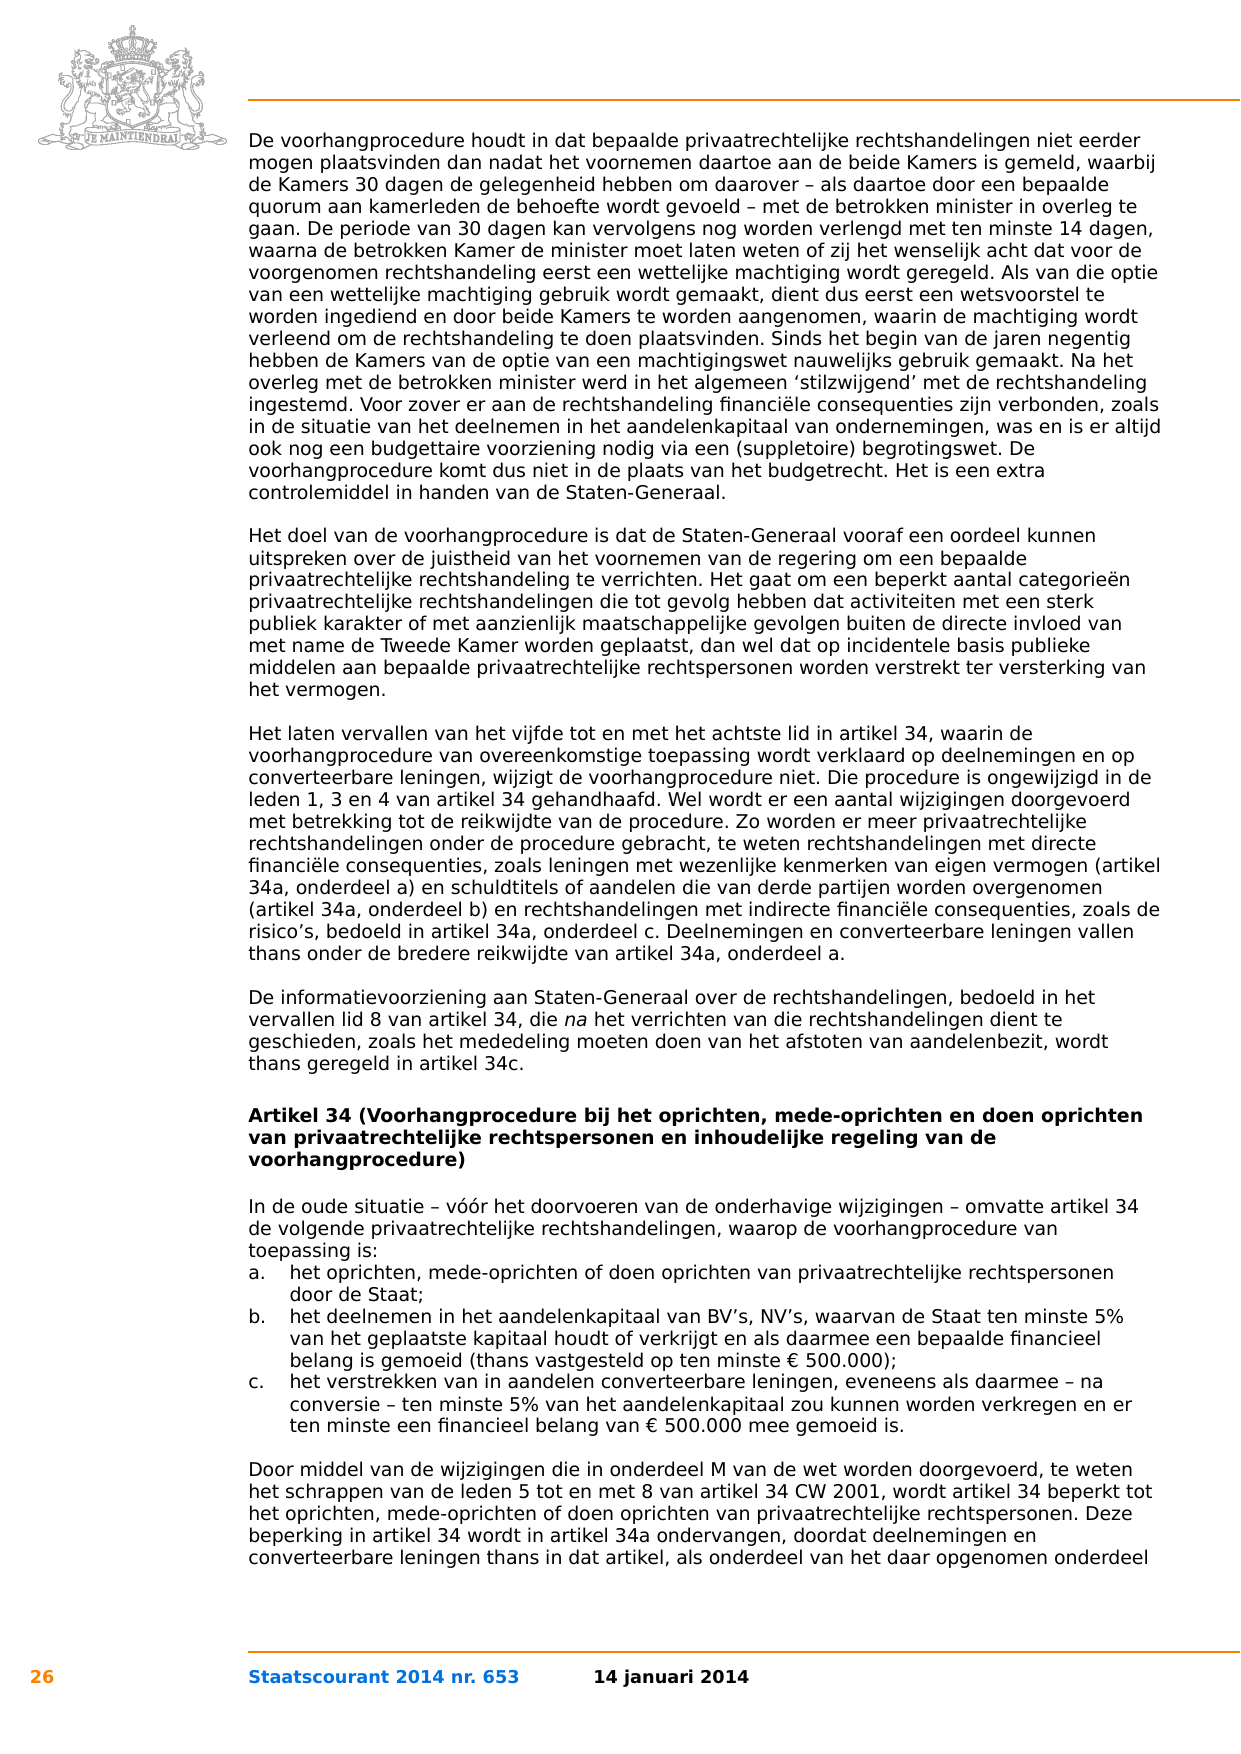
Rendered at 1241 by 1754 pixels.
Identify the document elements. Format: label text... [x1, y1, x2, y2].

subtitle Artikel 34 (Voorhangprocedure bij het oprichten, mede-oprichten en doen oprichten van privaatrechtelijke rechtspersonen en inhoudelijke regeling van de voorhangprocedure) [248, 1105, 1163, 1171]
picture [38, 25, 227, 150]
text Het laten vervallen van het vijfde tot en met het achtste lid in artikel 34, waarin de voorhangprocedure van overeenkomstige toepassing wordt verklaard op deelnemingen en op converteerbare leningen, wijzigt de voorhangprocedure niet. Die procedure is ongewijzigd in de leden 1, 3 en 4 van artikel 34 gehandhaafd. Wel wordt er een aantal wijzigingen doorgevoerd met betrekking tot de reikwijdte van de procedure. Zo worden er meer privaatrechtelijke rechtshandelingen onder de procedure gebracht, te weten rechtshandelingen met directe financiële consequenties, zoals leningen met wezenlijke kenmerken van eigen vermogen (artikel 34a, onderdeel a) en schuldtitels of aandelen die van derde partijen worden overgenomen (artikel 34a, onderdeel b) en rechtshandelingen met indirecte financiële consequenties, zoals de risico’s, bedoeld in artikel 34a, onderdeel c. Deelnemingen en converteerbare leningen vallen thans onder de bredere reikwijdte van artikel 34a, onderdeel a. [248, 723, 1163, 965]
text Door middel van de wijzigingen die in onderdeel M van de wet worden doorgevoerd, te weten het schrappen van de leden 5 tot en met 8 van artikel 34 CW 2001, wordt artikel 34 beperkt tot het oprichten, mede-oprichten of doen oprichten van privaatrechtelijke rechtspersonen. Deze beperking in artikel 34 wordt in artikel 34a ondervangen, doordat deelnemingen en converteerbare leningen thans in dat artikel, als onderdeel van het daar opgenomen onderdeel [248, 1459, 1163, 1569]
text b. het deelnemen in het aandelenkapitaal van BV’s, NV’s, waarvan de Staat ten minste 5% van het geplaatste kapitaal houdt of verkrijgt en als daarmee een bepaalde financieel belang is gemoeid (thans vastgesteld op ten minste € 500.000); [248, 1306, 1163, 1371]
text c. het verstrekken van in aandelen converteerbare leningen, eveneens als daarmee – na conversie – ten minste 5% van het aandelenkapitaal zou kunnen worden verkregen en er ten minste een financieel belang van € 500.000 mee gemoeid is. [248, 1371, 1163, 1437]
text Het doel van de voorhangprocedure is dat de Staten-Generaal vooraf een oordeel kunnen uitspreken over de juistheid van het voornemen van de regering om een bepaalde privaatrechtelijke rechtshandeling te verrichten. Het gaat om een beperkt aantal categorieën privaatrechtelijke rechtshandelingen die tot gevolg hebben dat activiteiten met een sterk publiek karakter of met aanzienlijk maatschappelijke gevolgen buiten de directe invloed van met name de Tweede Kamer worden geplaatst, dan wel dat op incidentele basis publieke middelen aan bepaalde privaatrechtelijke rechtspersonen worden verstrekt ter versterking van het vermogen. [248, 525, 1163, 701]
text De informatievoorziening aan Staten-Generaal over de rechtshandelingen, bedoeld in het vervallen lid 8 van artikel 34, die na het verrichten van die rechtshandelingen dient te geschieden, zoals het mededeling moeten doen van het afstoten van aandelenbezit, wordt thans geregeld in artikel 34c. [248, 987, 1163, 1075]
text De voorhangprocedure houdt in dat bepaalde privaatrechtelijke rechtshandelingen niet eerder mogen plaatsvinden dan nadat het voornemen daartoe aan de beide Kamers is gemeld, waarbij de Kamers 30 dagen de gelegenheid hebben om daarover – als daartoe door een bepaalde quorum aan kamerleden de behoefte wordt gevoeld – met de betrokken minister in overleg te gaan. De periode van 30 dagen kan vervolgens nog worden verlengd met ten minste 14 dagen, waarna de betrokken Kamer de minister moet laten weten of zij het wenselijk acht dat voor de voorgenomen rechtshandeling eerst een wettelijke machtiging wordt geregeld. Als van die optie van een wettelijke machtiging gebruik wordt gemaakt, dient dus eerst een wetsvoorstel te worden ingediend en door beide Kamers te worden aangenomen, waarin de machtiging wordt verleend om de rechtshandeling te doen plaatsvinden. Sinds het begin van de jaren negentig hebben de Kamers van de optie van een machtigingswet nauwelijks gebruik gemaakt. Na het overleg met de betrokken minister werd in het algemeen ‘stilzwijgend’ met de rechtshandeling ingestemd. Voor zover er aan de rechtshandeling financiële consequenties zijn verbonden, zoals in de situatie van het deelnemen in het aandelenkapitaal van ondernemingen, was en is er altijd ook nog een budgettaire voorziening nodig via een (suppletoire) begrotingswet. De voorhangprocedure komt dus niet in de plaats van het budgetrecht. Het is een extra controlemiddel in handen van de Staten-Generaal. [248, 130, 1163, 503]
text In de oude situatie – vóór het doorvoeren van de onderhavige wijzigingen – omvatte artikel 34 de volgende privaatrechtelijke rechtshandelingen, waarop de voorhangprocedure van toepassing is: [248, 1196, 1163, 1262]
text a. het oprichten, mede-oprichten of doen oprichten van privaatrechtelijke rechtspersonen door de Staat; [248, 1262, 1163, 1306]
